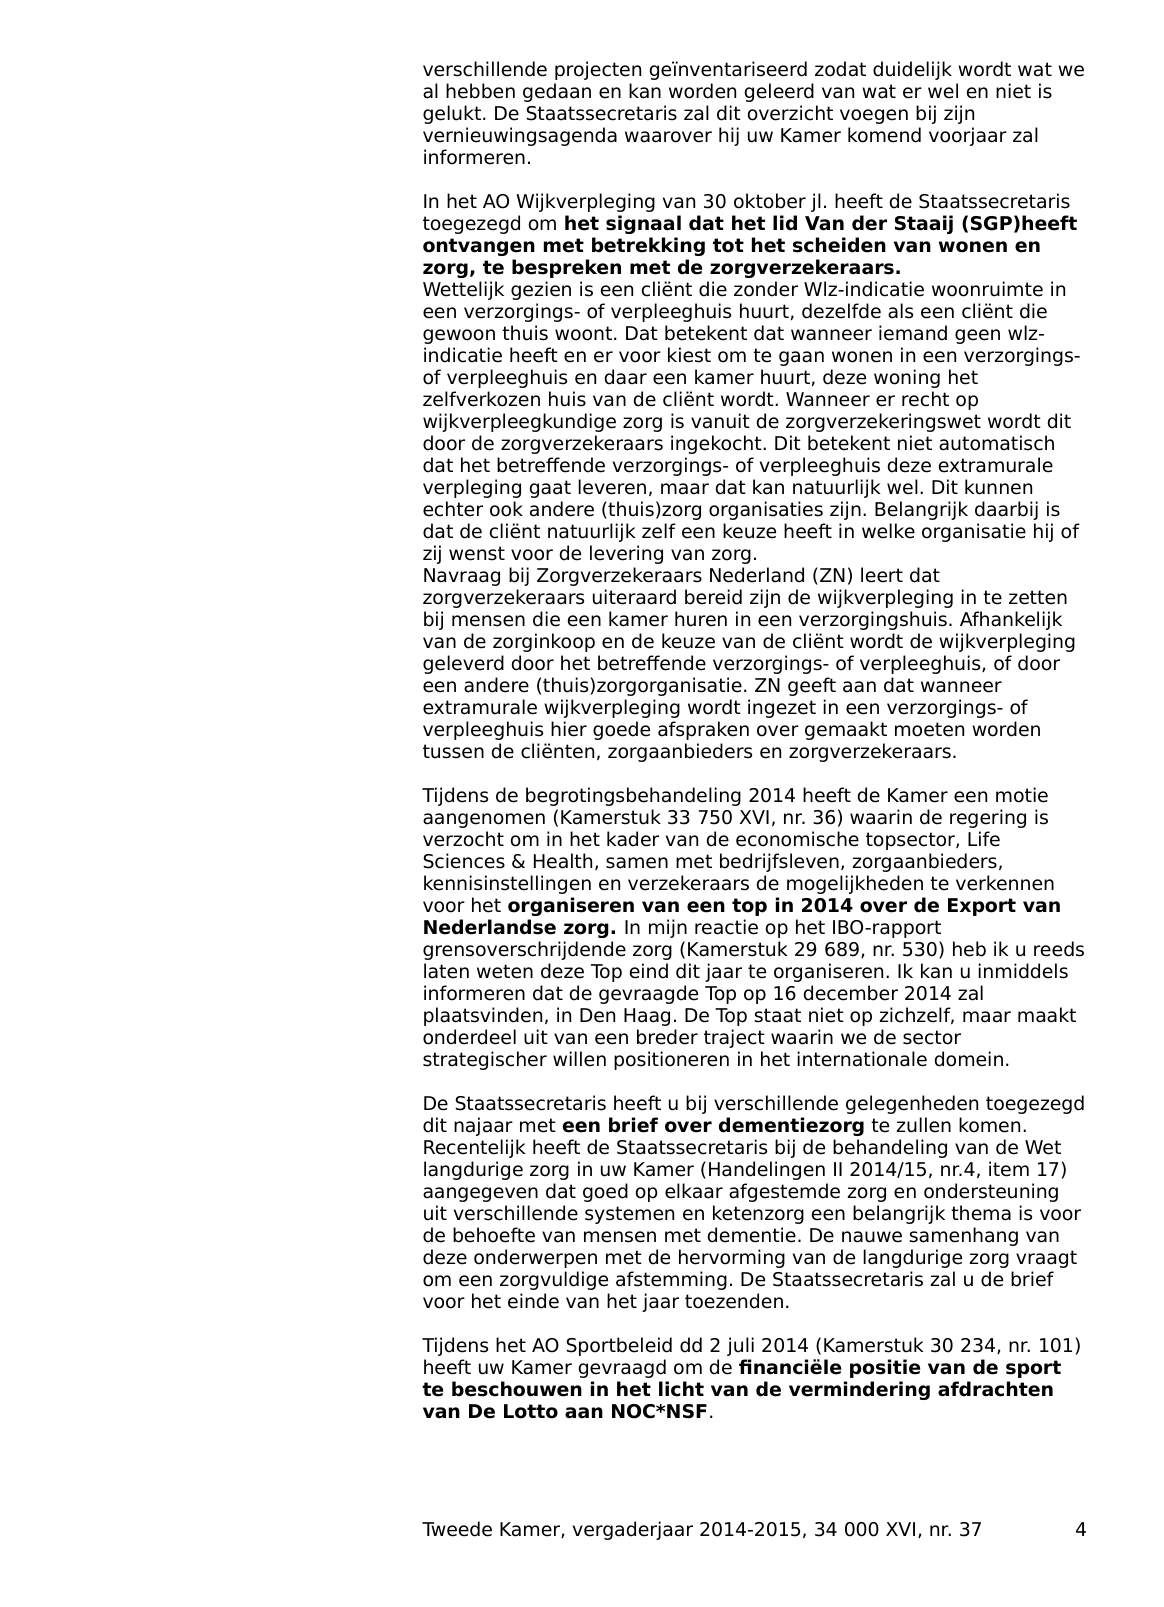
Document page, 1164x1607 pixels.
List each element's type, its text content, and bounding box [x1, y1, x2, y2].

text Navraag bij Zorgverzekeraars Nederland (ZN) leert dat zorgverzekeraars uiteraard bereid zijn de wijkverpleging in te zetten bij mensen die een kamer huren in een verzorgingshuis. Afhankelijk van de zorginkoop en de keuze van de cliënt wordt de wijkverpleging geleverd door het betreffende verzorgings- of verpleeghuis, of door een andere (thuis)zorgorganisatie. ZN geeft aan dat wanneer extramurale wijkverpleging wordt ingezet in een verzorgings- of verpleeghuis hier goede afspraken over gemaakt moeten worden tussen de cliënten, zorgaanbieders en zorgverzekeraars. [422, 565, 1087, 763]
text De Staatssecretaris heeft u bij verschillende gelegenheden toegezegd dit najaar met een brief over dementiezorg te zullen komen. Recentelijk heeft de Staatssecretaris bij de behandeling van de Wet langdurige zorg in uw Kamer (Handelingen II 2014/15, nr.4, item 17) aangegeven dat goed op elkaar afgestemde zorg en ondersteuning uit verschillende systemen en ketenzorg een belangrijk thema is voor de behoefte van mensen met dementie. De nauwe samenhang van deze onderwerpen met de hervorming van de langdurige zorg vraagt om een zorgvuldige afstemming. De Staatssecretaris zal u de brief voor het einde van het jaar toezenden. [422, 1093, 1087, 1312]
text Wettelijk gezien is een cliënt die zonder Wlz-indicatie woonruimte in een verzorgings- of verpleeghuis huurt, dezelfde als een cliënt die gewoon thuis woont. Dat betekent dat wanneer iemand geen wlz-indicatie heeft en er voor kiest om te gaan wonen in een verzorgings- of verpleeghuis en daar een kamer huurt, deze woning het zelfverkozen huis van de cliënt wordt. Wanneer er recht op wijkverpleegkundige zorg is vanuit de zorgverzekeringswet wordt dit door de zorgverzekeraars ingekocht. Dit betekent niet automatisch dat het betreffende verzorgings- of verpleeghuis deze extramurale verpleging gaat leveren, maar dat kan natuurlijk wel. Dit kunnen echter ook andere (thuis)zorg organisaties zijn. Belangrijk daarbij is dat de cliënt natuurlijk zelf een keuze heeft in welke organisatie hij of zij wenst voor de levering van zorg. [422, 279, 1087, 565]
text Tijdens het AO Sportbeleid dd 2 juli 2014 (Kamerstuk 30 234, nr. 101) heeft uw Kamer gevraagd om de financiële positie van de sport te beschouwen in het licht van de vermindering afdrachten van De Lotto aan NOC*NSF. [422, 1335, 1087, 1423]
text Tijdens de begrotingsbehandeling 2014 heeft de Kamer een motie aangenomen (Kamerstuk 33 750 XVI, nr. 36) waarin de regering is verzocht om in het kader van de economische topsector, Life Sciences & Health, samen met bedrijfsleven, zorgaanbieders, kennisinstellingen en verzekeraars de mogelijkheden te verkennen voor het organiseren van een top in 2014 over de Export van Nederlandse zorg. In mijn reactie op het IBO-rapport grensoverschrijdende zorg (Kamerstuk 29 689, nr. 530) heb ik u reeds laten weten deze Top eind dit jaar te organiseren. Ik kan u inmiddels informeren dat de gevraagde Top op 16 december 2014 zal plaatsvinden, in Den Haag. De Top staat niet op zichzelf, maar maakt onderdeel uit van een breder traject waarin we de sector strategischer willen positioneren in het internationale domein. [422, 785, 1087, 1071]
text In het AO Wijkverpleging van 30 oktober jl. heeft de Staatssecretaris toegezegd om het signaal dat het lid Van der Staaij (SGP)heeft ontvangen met betrekking tot het scheiden van wonen en zorg, te bespreken met de zorgverzekeraars. [422, 191, 1087, 279]
text verschillende projecten geïnventariseerd zodat duidelijk wordt wat we al hebben gedaan en kan worden geleerd van wat er wel en niet is gelukt. De Staatssecretaris zal dit overzicht voegen bij zijn vernieuwingsagenda waarover hij uw Kamer komend voorjaar zal informeren. [422, 59, 1087, 169]
